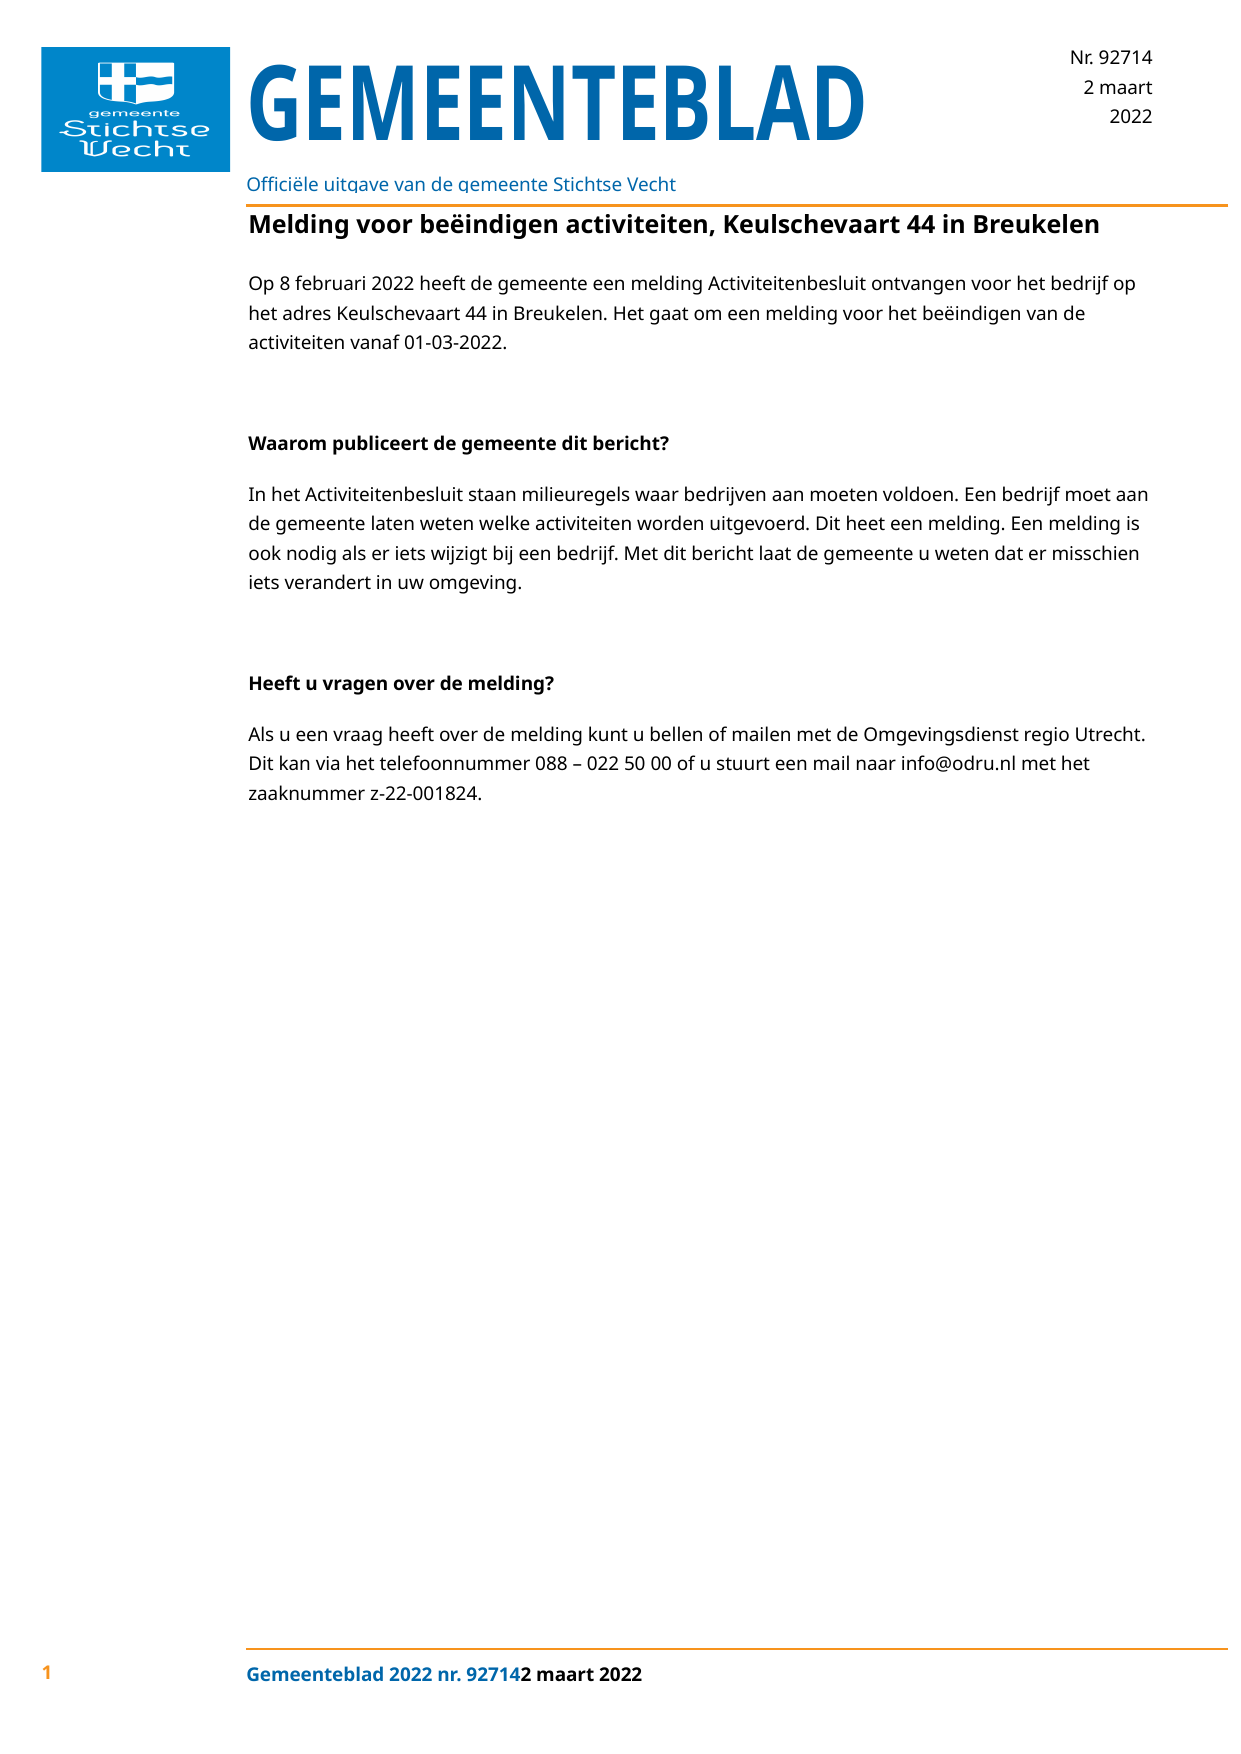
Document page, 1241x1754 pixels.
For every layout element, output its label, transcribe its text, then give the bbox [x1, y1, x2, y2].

picture [99, 63, 135, 101]
picture [137, 63, 174, 103]
text Heeft u vragen over de melding? [248, 670, 1152, 696]
text In het Activiteitenbesluit staan milieuregels waar bedrijven aan moeten voldoen. Een bedrijf moet aan de gemeente laten weten welke activiteiten worden uitgevoerd. Dit heet een melding. Een melding is ook nodig als er iets wijzigt bij een bedrijf. Met dit bericht laat de gemeente u weten dat er misschien iets verandert in uw omgeving. [248, 481, 1152, 595]
text Waarom publiceert de gemeente dit bericht? [248, 430, 1152, 456]
text Melding voor beëindigen activiteiten, Keulschevaart 44 in Breukelen [248, 207, 1152, 241]
text Op 8 februari 2022 heeft de gemeente een melding Activiteitenbesluit ontvangen voor het bedrijf op het adres Keulschevaart 44 in Breukelen. Het gaat om een melding voor het beëindigen van de activiteiten vanaf 01-03-2022. [248, 270, 1152, 355]
text Als u een vraag heeft over de melding kunt u bellen of mailen met de Omgevingsdienst regio Utrecht. Dit kan via het telefoonnummer 088 – 022 50 00 of u stuurt een mail naar info@odru.nl met het zaaknummer z-22-001824. [248, 721, 1152, 806]
